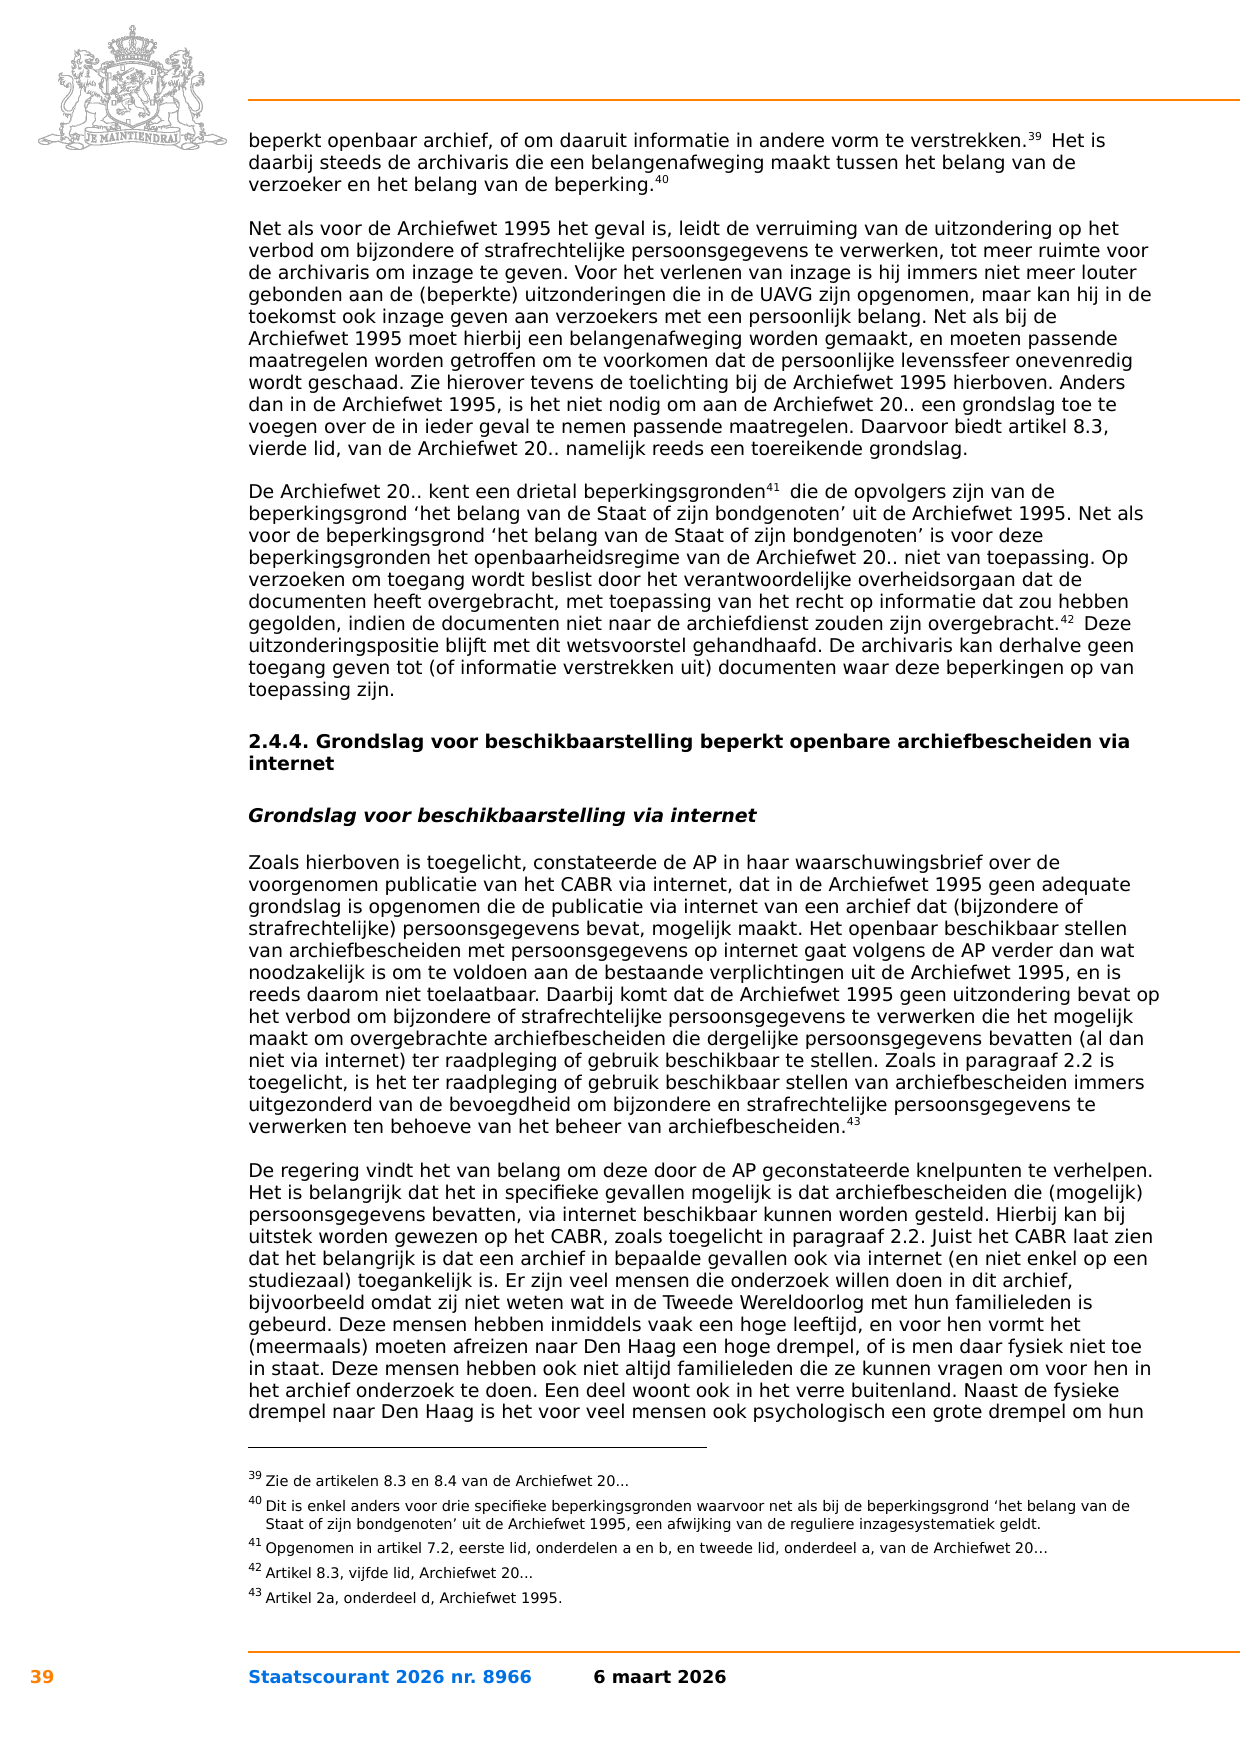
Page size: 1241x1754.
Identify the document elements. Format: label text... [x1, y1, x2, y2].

subtitle Grondslag voor beschikbaarstelling via internet [248, 805, 1163, 827]
text Dit is enkel anders voor drie specifieke beperkingsgronden waarvoor net als bij de beperkingsgrond ‘het belang van de Staat of zijn bondgenoten’ uit de Archiefwet 1995, een afwijking van de reguliere inzagesystematiek geldt. [248, 1494, 1163, 1533]
text De regering vindt het van belang om deze door de AP geconstateerde knelpunten te verhelpen. Het is belangrijk dat het in specifieke gevallen mogelijk is dat archiefbescheiden die (mogelijk) persoonsgegevens bevatten, via internet beschikbaar kunnen worden gesteld. Hierbij kan bij uitstek worden gewezen op het CABR, zoals toegelicht in paragraaf 2.2. Juist het CABR laat zien dat het belangrijk is dat een archief in bepaalde gevallen ook via internet (en niet enkel op een studiezaal) toegankelijk is. Er zijn veel mensen die onderzoek willen doen in dit archief, bijvoorbeeld omdat zij niet weten wat in de Tweede Wereldoorlog met hun familieleden is gebeurd. Deze mensen hebben inmiddels vaak een hoge leeftijd, en voor hen vormt het (meermaals) moeten afreizen naar Den Haag een hoge drempel, of is men daar fysiek niet toe in staat. Deze mensen hebben ook niet altijd familieleden die ze kunnen vragen om voor hen in het archief onderzoek te doen. Een deel woont ook in het verre buitenland. Naast de fysieke drempel naar Den Haag is het voor veel mensen ook psychologisch een grote drempel om hun [248, 1160, 1163, 1423]
text Opgenomen in artikel 7.2, eerste lid, onderdelen a en b, en tweede lid, onderdeel a, van de Archiefwet 20… [248, 1536, 1163, 1558]
text Artikel 2a, onderdeel d, Archiefwet 1995. [248, 1586, 1163, 1608]
text Zie de artikelen 8.3 en 8.4 van de Archiefwet 20... [248, 1469, 1163, 1491]
picture [38, 25, 227, 150]
text beperkt openbaar archief, of om daaruit informatie in andere vorm te verstrekken. Het is daarbij steeds de archivaris die een belangenafweging maakt tussen het belang van de verzoeker en het belang van de beperking. [248, 130, 1163, 196]
text Zoals hierboven is toegelicht, constateerde de AP in haar waarschuwingsbrief over de voorgenomen publicatie van het CABR via internet, dat in de Archiefwet 1995 geen adequate grondslag is opgenomen die de publicatie via internet van een archief dat (bijzondere of strafrechtelijke) persoonsgegevens bevat, mogelijk maakt. Het openbaar beschikbaar stellen van archiefbescheiden met persoonsgegevens op internet gaat volgens de AP verder dan wat noodzakelijk is om te voldoen aan de bestaande verplichtingen uit de Archiefwet 1995, en is reeds daarom niet toelaatbaar. Daarbij komt dat de Archiefwet 1995 geen uitzondering bevat op het verbod om bijzondere of strafrechtelijke persoonsgegevens te verwerken die het mogelijk maakt om overgebrachte archiefbescheiden die dergelijke persoonsgegevens bevatten (al dan niet via internet) ter raadpleging of gebruik beschikbaar te stellen. Zoals in paragraaf 2.2 is toegelicht, is het ter raadpleging of gebruik beschikbaar stellen van archiefbescheiden immers uitgezonderd van de bevoegdheid om bijzondere en strafrechtelijke persoonsgegevens te verwerken ten behoeve van het beheer van archiefbescheiden. [248, 852, 1163, 1138]
subtitle 2.4.4. Grondslag voor beschikbaarstelling beperkt openbare archiefbescheiden via internet [248, 731, 1163, 775]
text Artikel 8.3, vijfde lid, Archiefwet 20... [248, 1561, 1163, 1583]
text De Archiefwet 20.. kent een drietal beperkingsgronden die de opvolgers zijn van de beperkingsgrond ‘het belang van de Staat of zijn bondgenoten’ uit de Archiefwet 1995. Net als voor de beperkingsgrond ‘het belang van de Staat of zijn bondgenoten’ is voor deze beperkingsgronden het openbaarheidsregime van de Archiefwet 20.. niet van toepassing. Op verzoeken om toegang wordt beslist door het verantwoordelijke overheidsorgaan dat de documenten heeft overgebracht, met toepassing van het recht op informatie dat zou hebben gegolden, indien de documenten niet naar de archiefdienst zouden zijn overgebracht. Deze uitzonderingspositie blijft met dit wetsvoorstel gehandhaafd. De archivaris kan derhalve geen toegang geven tot (of informatie verstrekken uit) documenten waar deze beperkingen op van toepassing zijn. [248, 481, 1163, 701]
text Net als voor de Archiefwet 1995 het geval is, leidt de verruiming van de uitzondering op het verbod om bijzondere of strafrechtelijke persoonsgegevens te verwerken, tot meer ruimte voor de archivaris om inzage te geven. Voor het verlenen van inzage is hij immers niet meer louter gebonden aan de (beperkte) uitzonderingen die in de UAVG zijn opgenomen, maar kan hij in de toekomst ook inzage geven aan verzoekers met een persoonlijk belang. Net als bij de Archiefwet 1995 moet hierbij een belangenafweging worden gemaakt, en moeten passende maatregelen worden getroffen om te voorkomen dat de persoonlijke levenssfeer onevenredig wordt geschaad. Zie hierover tevens de toelichting bij de Archiefwet 1995 hierboven. Anders dan in de Archiefwet 1995, is het niet nodig om aan de Archiefwet 20.. een grondslag toe te voegen over de in ieder geval te nemen passende maatregelen. Daarvoor biedt artikel 8.3, vierde lid, van de Archiefwet 20.. namelijk reeds een toereikende grondslag. [248, 218, 1163, 459]
